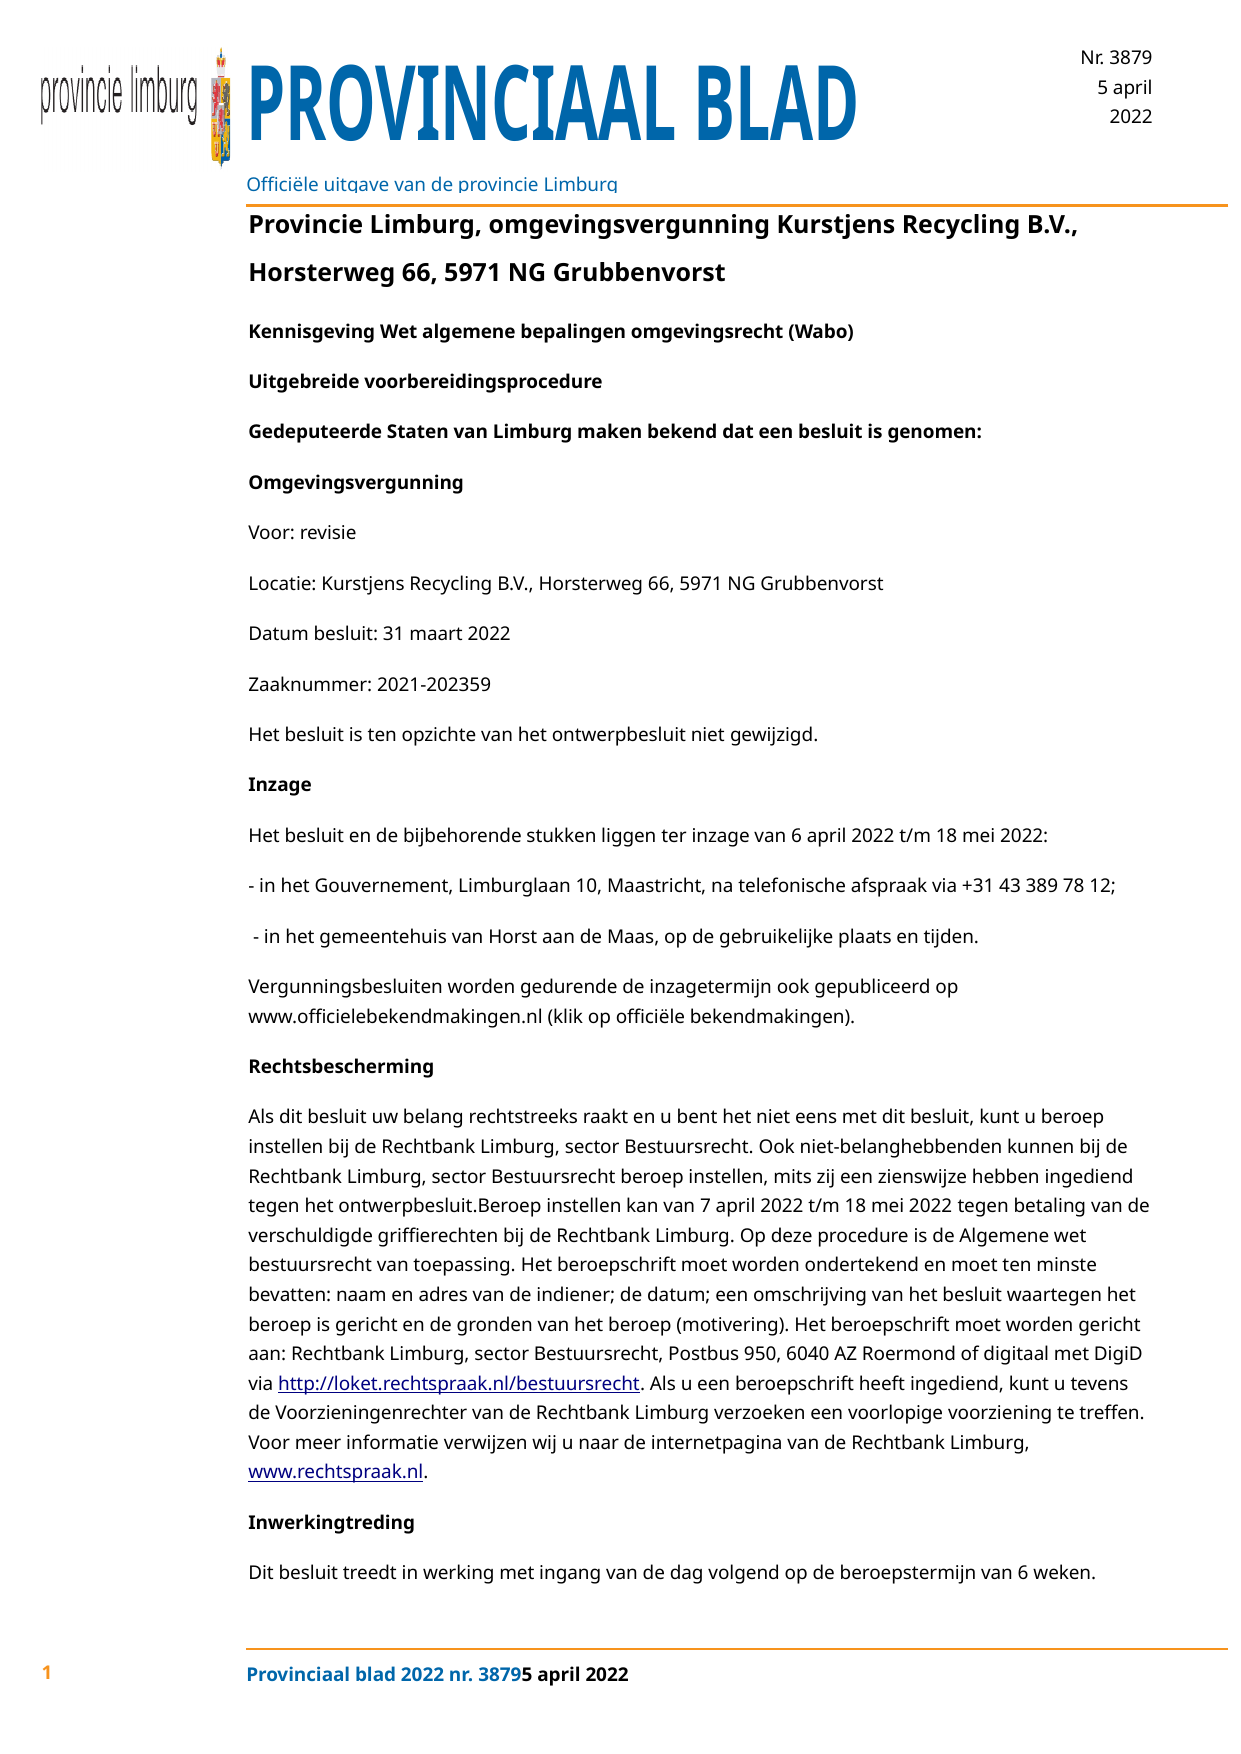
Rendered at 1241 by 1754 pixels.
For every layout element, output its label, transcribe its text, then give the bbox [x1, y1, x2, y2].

text - in het Gouvernement, Limburglaan 10, Maastricht, na telefonische afspraak via +31 43 389 78 12; [248, 872, 1152, 898]
text Uitgebreide voorbereidingsprocedure [248, 368, 1152, 394]
text Dit besluit treedt in werking met ingang van de dag volgend op de beroepstermijn van 6 weken. [248, 1559, 1152, 1585]
text Als dit besluit uw belang rechtstreeks raakt en u bent het niet eens met dit besluit, kunt u beroep instellen bij de Rechtbank Limburg, sector Bestuursrecht. Ook niet-belanghebbenden kunnen bij de Rechtbank Limburg, sector Bestuursrecht beroep instellen, mits zij een zienswijze hebben ingediend tegen het ontwerpbesluit.Beroep instellen kan van 7 april 2022 t/m 18 mei 2022 tegen betaling van de verschuldigde griffierechten bij de Rechtbank Limburg. Op deze procedure is de Algemene wet bestuursrecht van toepassing. Het beroepschrift moet worden ondertekend en moet ten minste bevatten: naam en adres van de indiener; de datum; een omschrijving van het besluit waartegen het beroep is gericht en de gronden van het beroep (motivering). Het beroepschrift moet worden gericht aan: Rechtbank Limburg, sector Bestuursrecht, Postbus 950, 6040 AZ Roermond of digitaal met DigiD via http://loket.rechtspraak.nl/bestuursrecht. Als u een beroepschrift heeft ingediend, kunt u tevens de Voorzieningenrechter van de Rechtbank Limburg verzoeken een voorlopige voorziening te treffen. Voor meer informatie verwijzen wij u naar de internetpagina van de Rechtbank Limburg, www.rechtspraak.nl. [248, 1104, 1152, 1484]
text Provincie Limburg, omgevingsvergunning Kurstjens Recycling B.V., Horsterweg 66, 5971 NG Grubbenvorst [248, 207, 1152, 288]
text Inwerkingtreding [248, 1509, 1152, 1535]
text Het besluit is ten opzichte van het ontwerpbesluit niet gewijzigd. [248, 721, 1152, 747]
text Gedeputeerde Staten van Limburg maken bekend dat een besluit is genomen: [248, 419, 1152, 444]
text Inzage [248, 772, 1152, 797]
text Datum besluit: 31 maart 2022 [248, 620, 1152, 646]
text Locatie: Kurstjens Recycling B.V., Horsterweg 66, 5971 NG Grubbenvorst [248, 570, 1152, 596]
text - in het gemeentehuis van Horst aan de Maas, op de gebruikelijke plaats en tijden. [248, 923, 1152, 949]
text Vergunningsbesluiten worden gedurende de inzagetermijn ook gepubliceerd op www.officielebekendmakingen.nl (klik op officiële bekendmakingen). [248, 973, 1152, 1029]
text Zaaknummer: 2021-202359 [248, 671, 1152, 697]
text Kennisgeving Wet algemene bepalingen omgevingsrecht (Wabo) [248, 318, 1152, 344]
text Omgevingsvergunning [248, 469, 1152, 495]
text Rechtsbescherming [248, 1053, 1152, 1079]
text Voor: revisie [248, 519, 1152, 545]
picture [41, 47, 231, 172]
text Het besluit en de bijbehorende stukken liggen ter inzage van 6 april 2022 t/m 18 mei 2022: [248, 822, 1152, 848]
